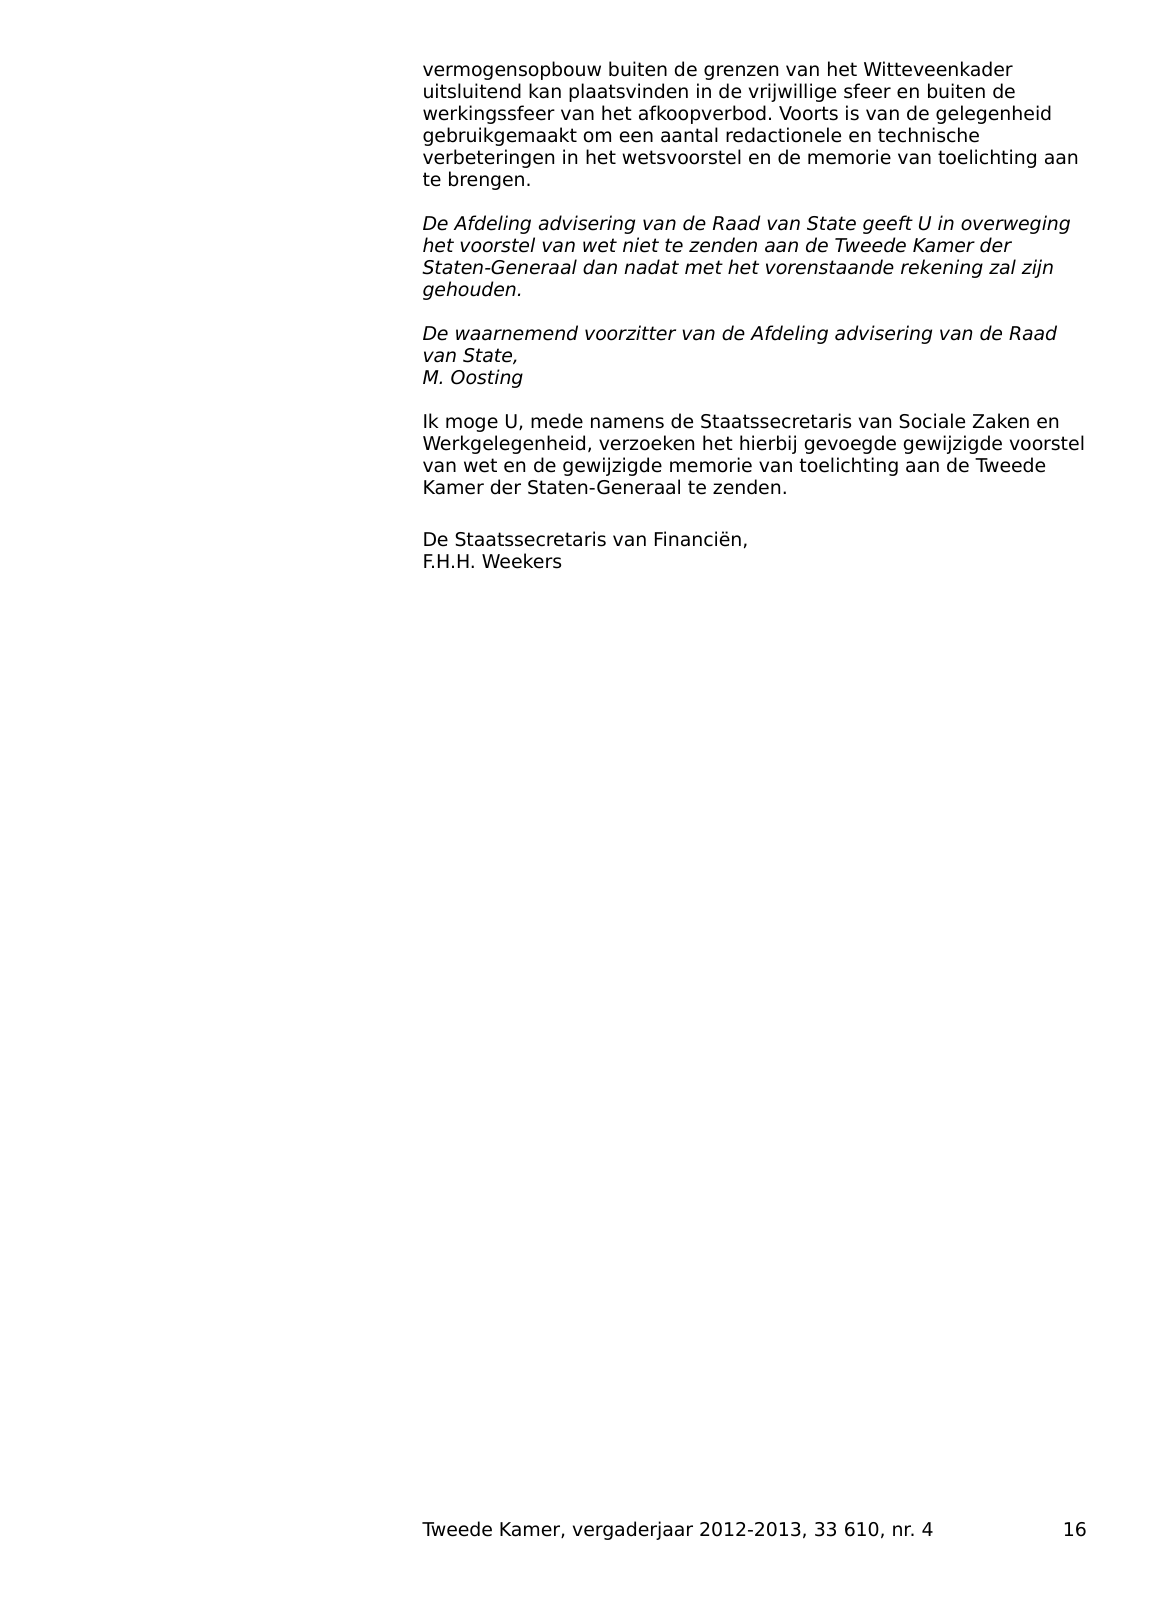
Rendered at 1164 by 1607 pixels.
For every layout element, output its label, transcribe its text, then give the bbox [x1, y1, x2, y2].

text M. Oosting [422, 367, 1087, 389]
text De waarnemend voorzitter van de Afdeling advisering van de Raad van State, [422, 323, 1087, 367]
text De Afdeling advisering van de Raad van State geeft U in overweging het voorstel van wet niet te zenden aan de Tweede Kamer der Staten-Generaal dan nadat met het vorenstaande rekening zal zijn gehouden. [422, 213, 1087, 301]
text Ik moge U, mede namens de Staatssecretaris van Sociale Zaken en Werkgelegenheid, verzoeken het hierbij gevoegde gewijzigde voorstel van wet en de gewijzigde memorie van toelichting aan de Tweede Kamer der Staten-Generaal te zenden. [422, 411, 1087, 499]
text De Staatssecretaris van Financiën, F.H.H. Weekers [422, 529, 1087, 573]
text vermogensopbouw buiten de grenzen van het Witteveenkader uitsluitend kan plaatsvinden in de vrijwillige sfeer en buiten de werkingssfeer van het afkoopverbod. Voorts is van de gelegenheid gebruikgemaakt om een aantal redactionele en technische verbeteringen in het wetsvoorstel en de memorie van toelichting aan te brengen. [422, 59, 1087, 191]
